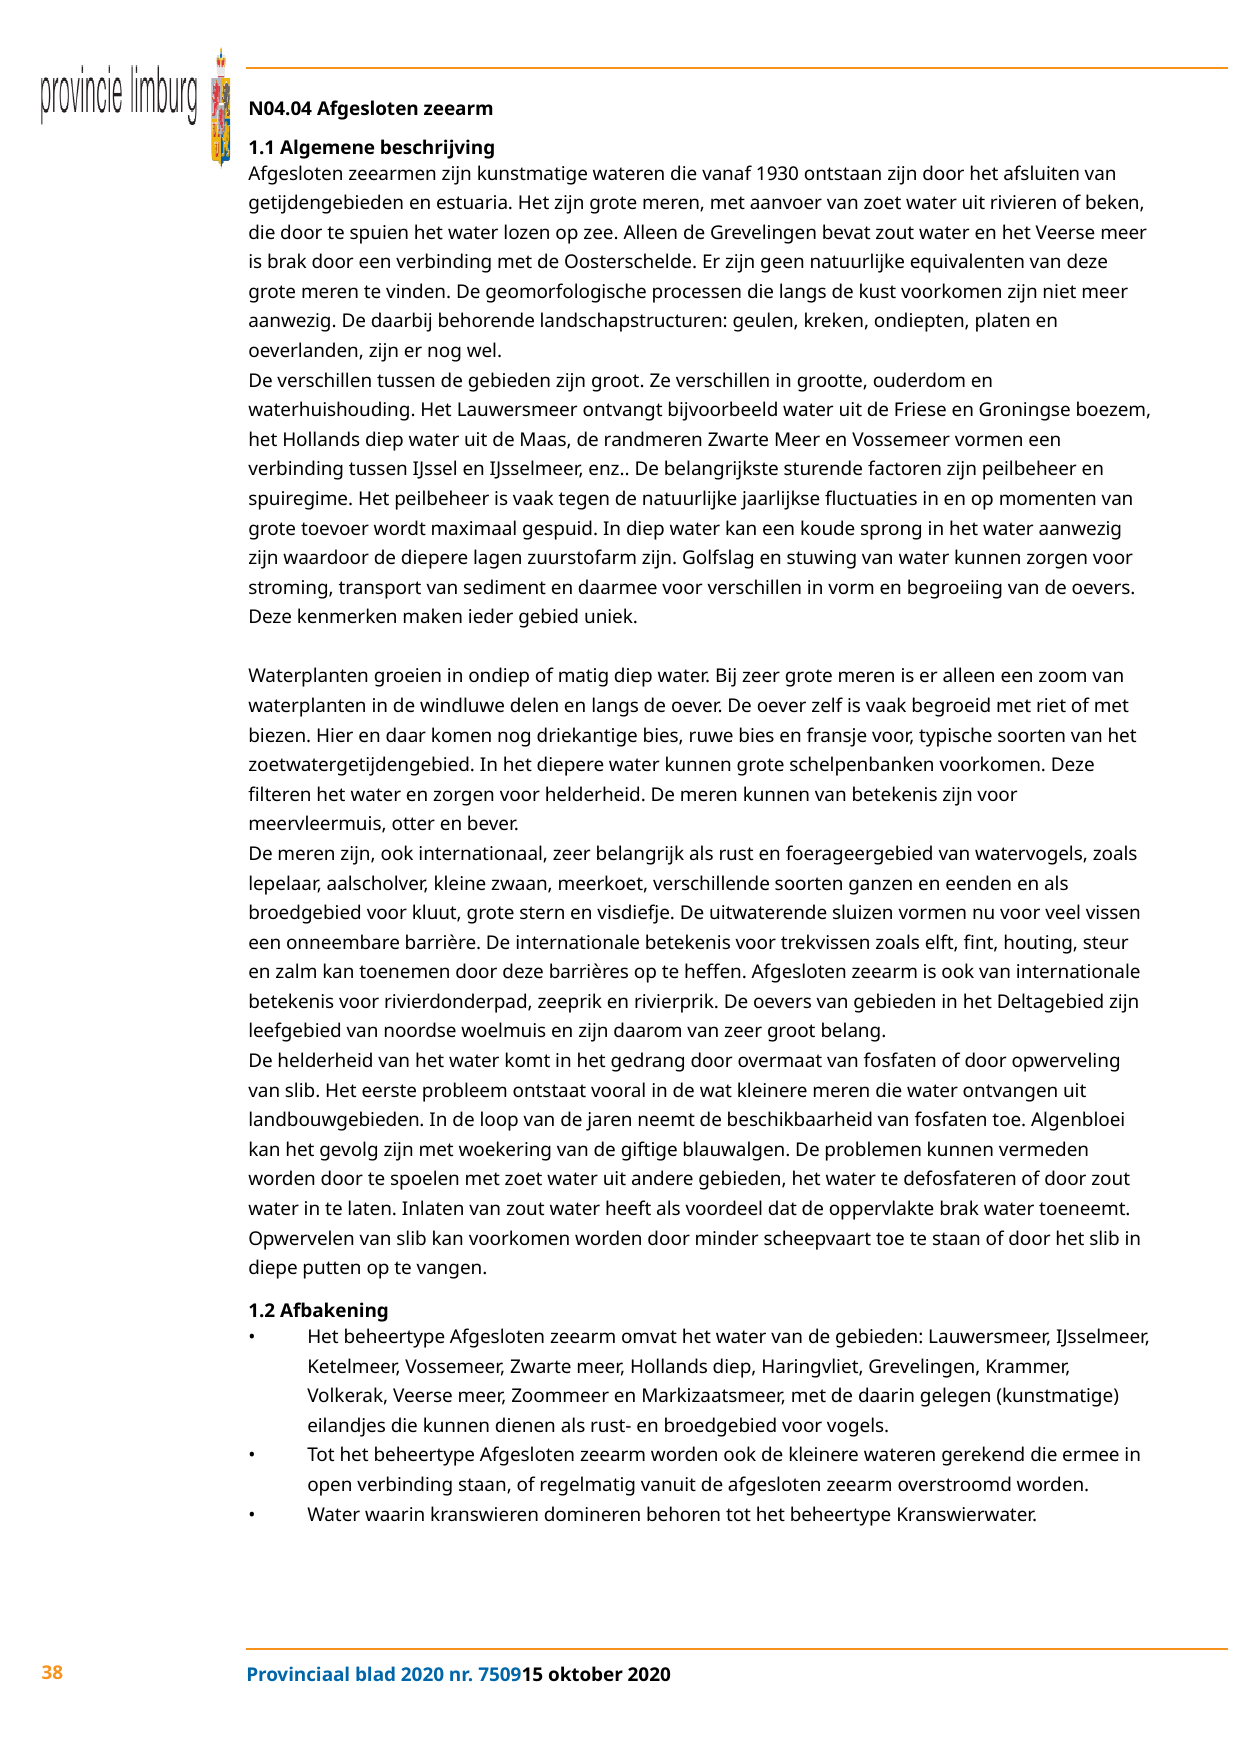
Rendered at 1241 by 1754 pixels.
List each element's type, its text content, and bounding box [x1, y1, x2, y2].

text 1.2 Afbakening [248, 1297, 1152, 1323]
text De meren zijn, ook internationaal, zeer belangrijk als rust en foerageergebied van watervogels, zoals lepelaar, aalscholver, kleine zwaan, meerkoet, verschillende soorten ganzen en eenden en als broedgebied voor kluut, grote stern en visdiefje. De uitwaterende sluizen vormen nu voor veel vissen een onneembare barrière. De internationale betekenis voor trekvissen zoals elft, fint, houting, steur en zalm kan toenemen door deze barrières op te heffen. Afgesloten zeearm is ook van internationale betekenis voor rivierdonderpad, zeeprik en rivierprik. De oevers van gebieden in het Deltagebied zijn leefgebied van noordse woelmuis en zijn daarom van zeer groot belang. [248, 840, 1152, 1043]
list Het beheertype Afgesloten zeearm omvat het water van de gebieden: Lauwersmeer, IJsselmeer, Ketelmeer, Vossemeer, Zwarte meer, Hollands diep, Haringvliet, Grevelingen, Krammer, Volkerak, Veerse meer, Zoommeer en Markizaatsmeer, met de daarin gelegen (kunstmatige) eilandjes die kunnen dienen als rust- en broedgebied voor vogels. [248, 1323, 1152, 1438]
text N04.04 Afgesloten zeearm [248, 95, 1152, 121]
text 1.1 Algemene beschrijving [248, 134, 1152, 160]
text De helderheid van het water komt in het gedrang door overmaat van fosfaten of door opwerveling van slib. Het eerste probleem ontstaat vooral in de wat kleinere meren die water ontvangen uit landbouwgebieden. In de loop van de jaren neemt de beschikbaarheid van fosfaten toe. Algenbloei kan het gevolg zijn met woekering van de giftige blauwalgen. De problemen kunnen vermeden worden door te spoelen met zoet water uit andere gebieden, het water te defosfateren of door zout water in te laten. Inlaten van zout water heeft als voordeel dat de oppervlakte brak water toeneemt. Opwervelen van slib kan voorkomen worden door minder scheepvaart toe te staan of door het slib in diepe putten op te vangen. [248, 1047, 1152, 1280]
text Waterplanten groeien in ondiep of matig diep water. Bij zeer grote meren is er alleen een zoom van waterplanten in de windluwe delen en langs de oever. De oever zelf is vaak begroeid met riet of met biezen. Hier en daar komen nog driekantige bies, ruwe bies en fransje voor, typische soorten van het zoetwatergetijdengebied. In het diepere water kunnen grote schelpenbanken voorkomen. Deze filteren het water en zorgen voor helderheid. De meren kunnen van betekenis zijn voor meervleermuis, otter en bever. [248, 663, 1152, 836]
list Tot het beheertype Afgesloten zeearm worden ook de kleinere wateren gerekend die ermee in open verbinding staan, of regelmatig vanuit de afgesloten zeearm overstroomd worden. [248, 1442, 1152, 1497]
text Afgesloten zeearmen zijn kunstmatige wateren die vanaf 1930 ontstaan zijn door het afsluiten van getijdengebieden en estuaria. Het zijn grote meren, met aanvoer van zoet water uit rivieren of beken, die door te spuien het water lozen op zee. Alleen de Grevelingen bevat zout water en het Veerse meer is brak door een verbinding met de Oosterschelde. Er zijn geen natuurlijke equivalenten van deze grote meren te vinden. De geomorfologische processen die langs de kust voorkomen zijn niet meer aanwezig. De daarbij behorende landschapstructuren: geulen, kreken, ondiepten, platen en oeverlanden, zijn er nog wel. [248, 160, 1152, 363]
list Water waarin kranswieren domineren behoren tot het beheertype Kranswierwater. [248, 1501, 1152, 1526]
picture [41, 47, 231, 172]
text De verschillen tussen de gebieden zijn groot. Ze verschillen in grootte, ouderdom en waterhuishouding. Het Lauwersmeer ontvangt bijvoorbeeld water uit de Friese en Groningse boezem, het Hollands diep water uit de Maas, de randmeren Zwarte Meer en Vossemeer vormen een verbinding tussen IJssel en IJsselmeer, enz.. De belangrijkste sturende factoren zijn peilbeheer en spuiregime. Het peilbeheer is vaak tegen de natuurlijke jaarlijkse fluctuaties in en op momenten van grote toevoer wordt maximaal gespuid. In diep water kan een koude sprong in het water aanwezig zijn waardoor de diepere lagen zuurstofarm zijn. Golfslag en stuwing van water kunnen zorgen voor stroming, transport van sediment en daarmee voor verschillen in vorm en begroeiing van de oevers. Deze kenmerken maken ieder gebied uniek. [248, 367, 1152, 629]
